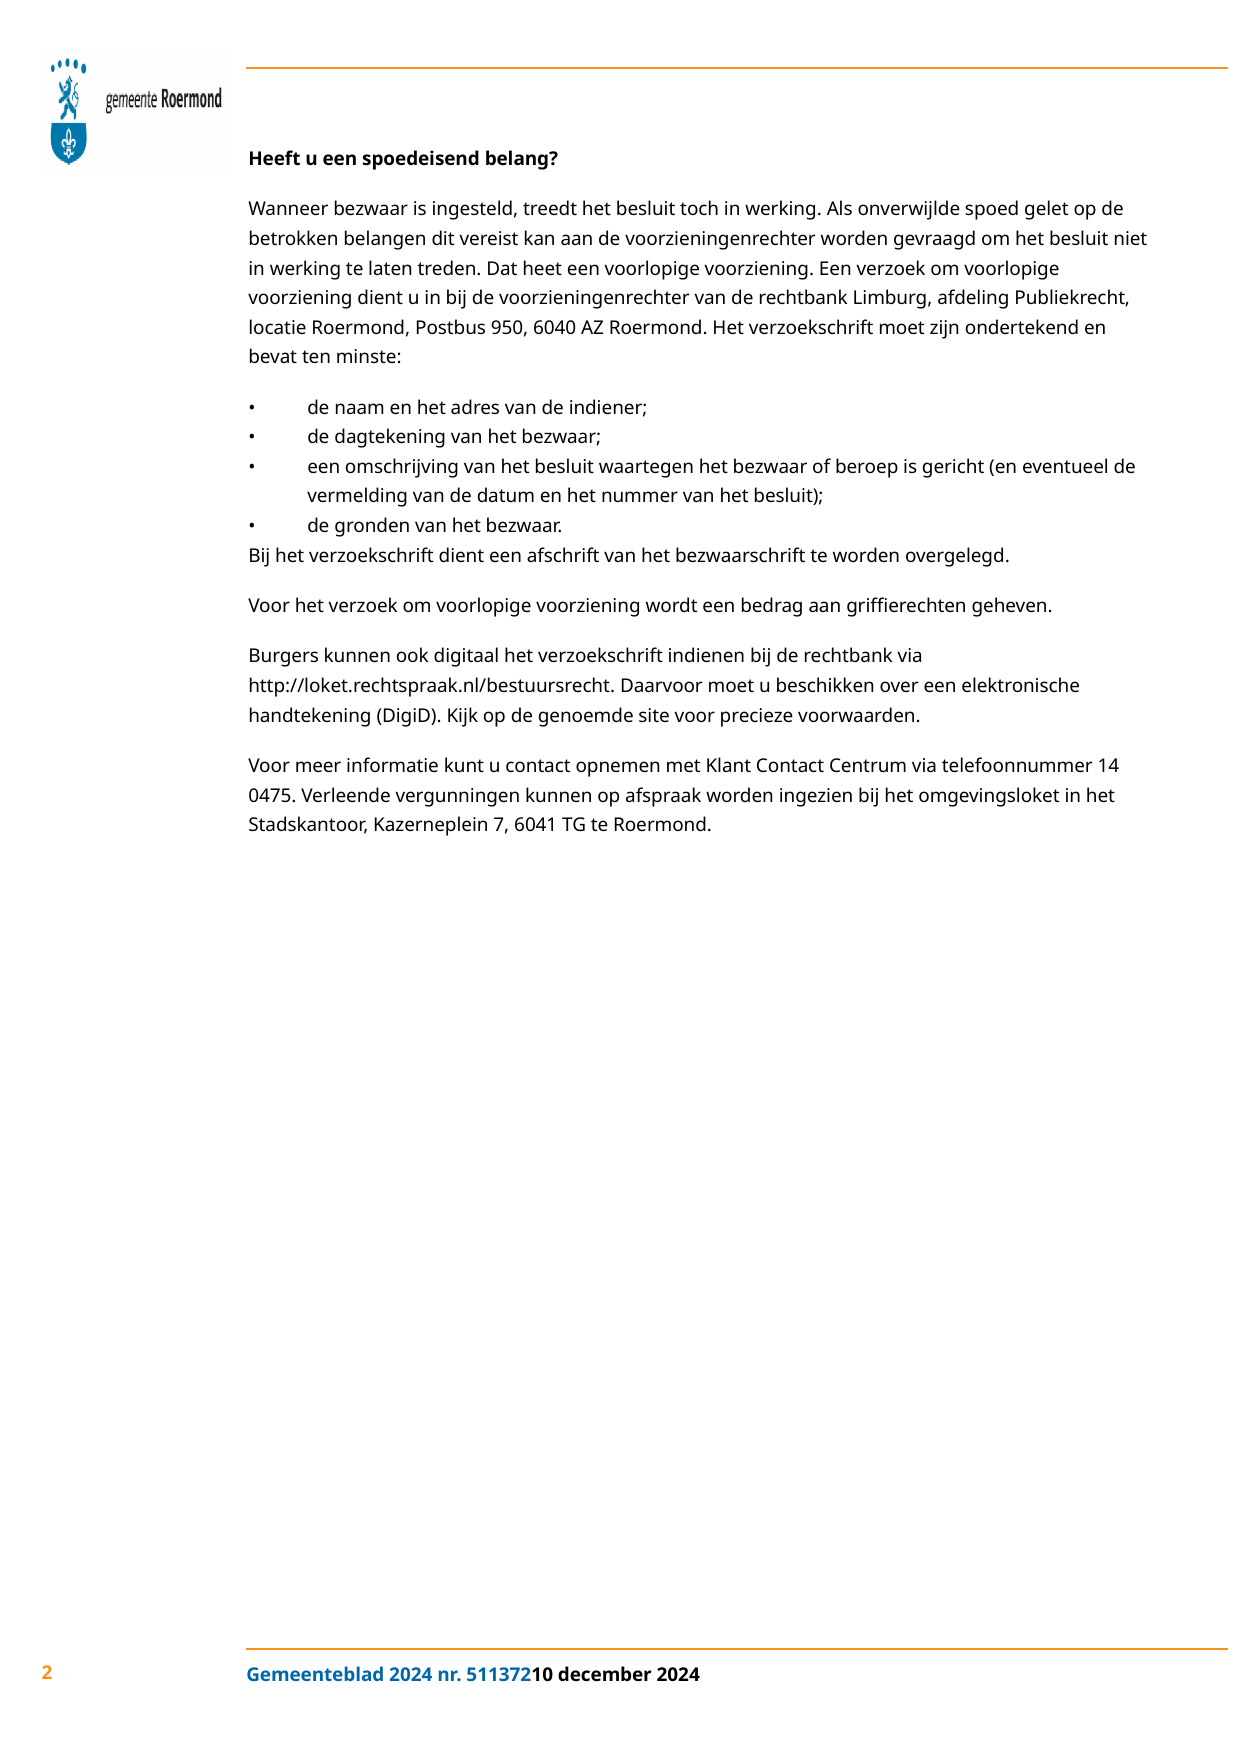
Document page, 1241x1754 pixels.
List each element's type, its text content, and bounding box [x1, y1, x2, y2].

text Heeft u een spoedeisend belang? [248, 145, 1152, 171]
list de gronden van het bezwaar. [248, 512, 1152, 538]
text Burgers kunnen ook digitaal het verzoekschrift indienen bij de rechtbank via http://loket.rechtspraak.nl/bestuursrecht. Daarvoor moet u beschikken over een elektronische handtekening (DigiD). Kijk op de genoemde site voor precieze voorwaarden. [248, 643, 1152, 728]
picture [41, 47, 231, 172]
text Wanneer bezwaar is ingesteld, treedt het besluit toch in werking. Als onverwijlde spoed gelet op de betrokken belangen dit vereist kan aan de voorzieningenrechter worden gevraagd om het besluit niet in werking te laten treden. Dat heet een voorlopige voorziening. Een verzoek om voorlopige voorziening dient u in bij de voorzieningenrechter van de rechtbank Limburg, afdeling Publiekrecht, locatie Roermond, Postbus 950, 6040 AZ Roermond. Het verzoekschrift moet zijn ondertekend en bevat ten minste: [248, 196, 1152, 369]
list een omschrijving van het besluit waartegen het bezwaar of beroep is gericht (en eventueel de vermelding van de datum en het nummer van het besluit); [248, 453, 1152, 508]
text Bij het verzoekschrift dient een afschrift van het bezwaarschrift te worden overgelegd. [248, 542, 1152, 568]
list de dagtekening van het bezwaar; [248, 423, 1152, 449]
text Voor meer informatie kunt u contact opnemen met Klant Contact Centrum via telefoonnummer 14 0475. Verleende vergunningen kunnen op afspraak worden ingezien bij het omgevingsloket in het Stadskantoor, Kazerneplein 7, 6041 TG te Roermond. [248, 752, 1152, 837]
text Voor het verzoek om voorlopige voorziening wordt een bedrag aan griffierechten geheven. [248, 592, 1152, 618]
list de naam en het adres van de indiener; [248, 394, 1152, 420]
